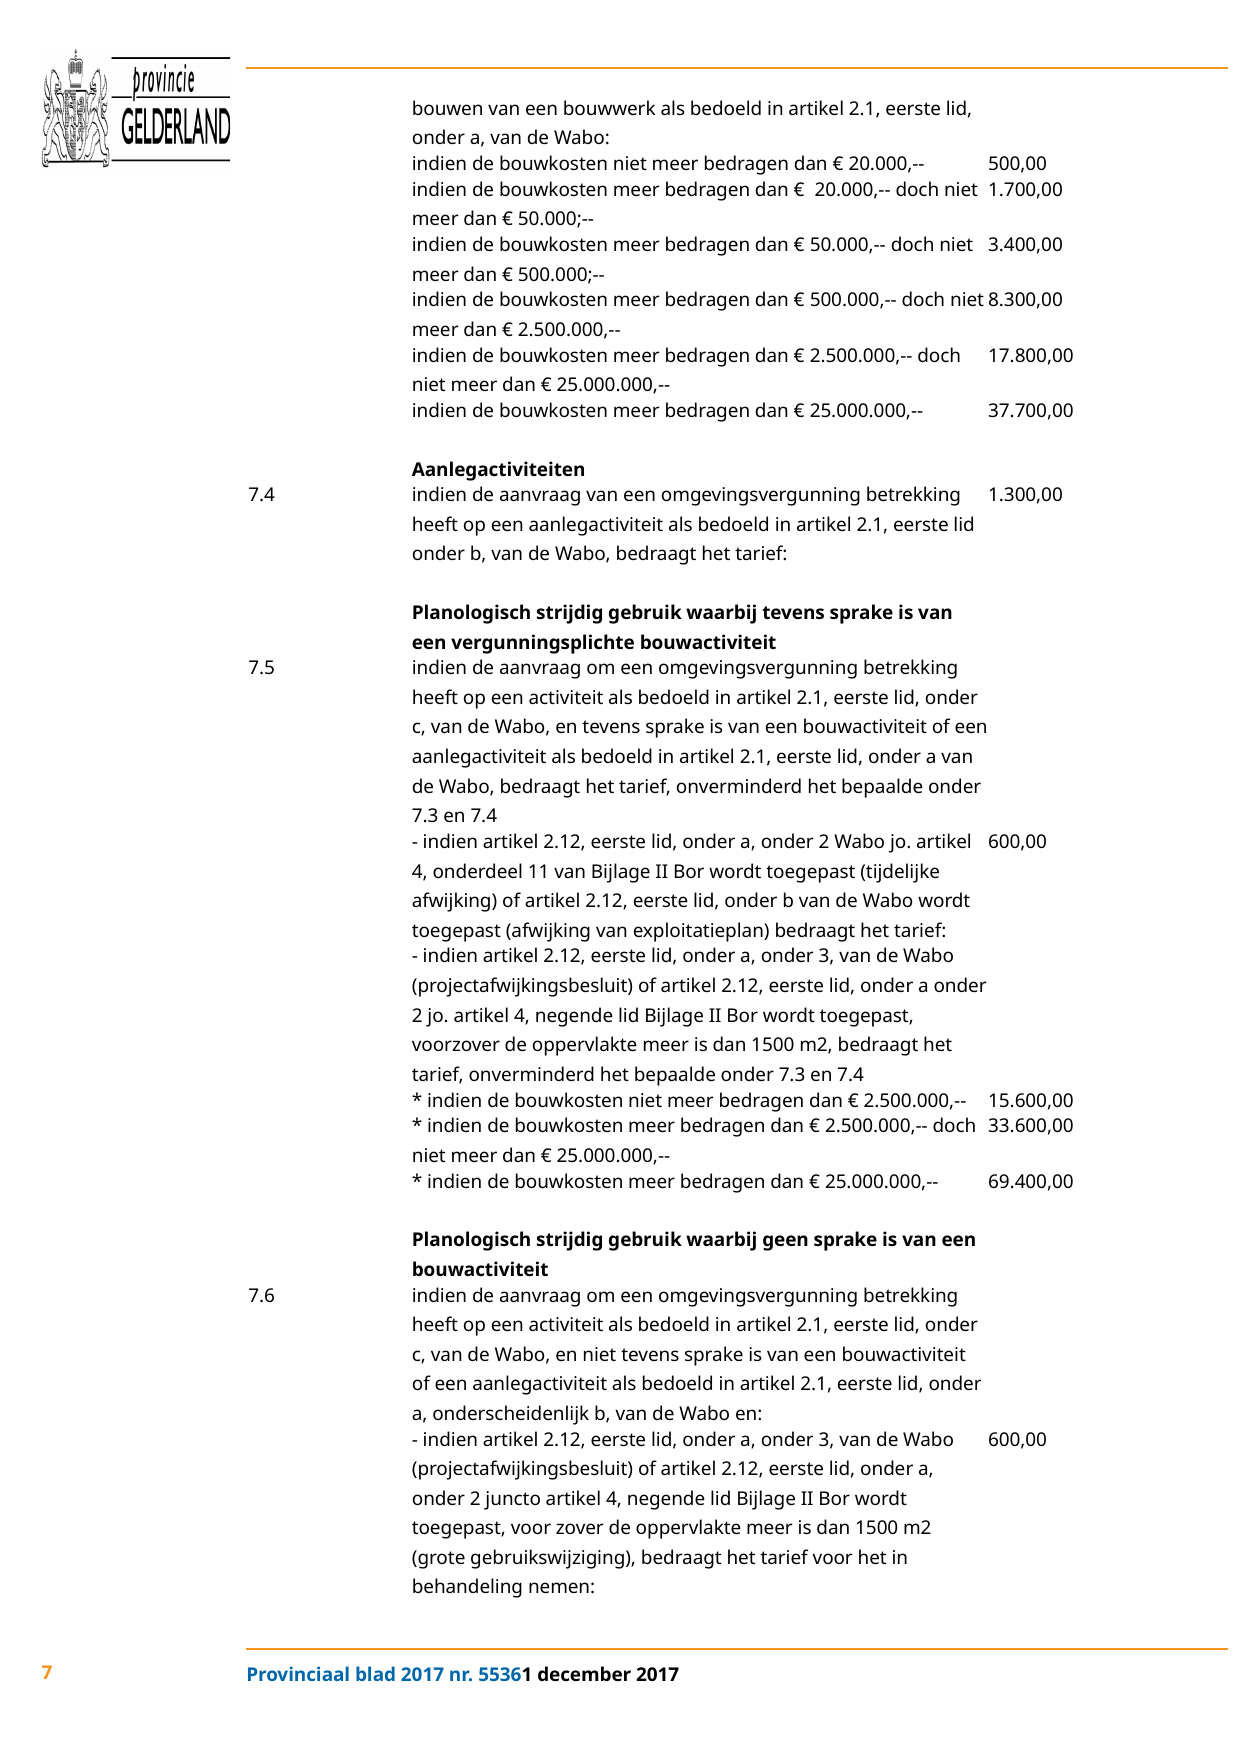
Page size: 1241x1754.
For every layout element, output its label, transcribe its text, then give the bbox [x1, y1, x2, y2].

table_cell 500,00 [988, 150, 1152, 176]
table_header [248, 1226, 412, 1282]
table_cell * indien de bouwkosten meer bedragen dan € 2.500.000,-- doch niet meer dan € 25.000.000,-- [412, 1113, 988, 1168]
table_cell [988, 655, 1152, 828]
table_cell 33.600,00 [988, 1113, 1152, 1168]
table_cell [248, 176, 412, 231]
table_cell 7.6 [248, 1282, 412, 1426]
table_cell indien de aanvraag om een omgevingsvergunning betrekking heeft op een activiteit als bedoeld in artikel 2.1, eerste lid, onder c, van de Wabo, en tevens sprake is van een bouwactiviteit of een aanlegactiviteit als bedoeld in artikel 2.1, eerste lid, onder a van de Wabo, bedraagt het tarief, onverminderd het bepaalde onder 7.3 en 7.4 [412, 655, 988, 828]
table_cell indien de bouwkosten niet meer bedragen dan € 20.000,-- [412, 150, 988, 176]
table_cell 8.300,00 [988, 286, 1152, 342]
table_cell indien de aanvraag van een omgevingsvergunning betrekking heeft op een aanlegactiviteit als bedoeld in artikel 2.1, eerste lid onder b, van de Wabo, bedraagt het tarief: [412, 481, 988, 566]
table_cell [248, 943, 412, 1087]
table_cell 7.4 [248, 481, 412, 566]
table_cell 69.400,00 [988, 1168, 1152, 1193]
table_cell indien de bouwkosten meer bedragen dan € 25.000.000,-- [412, 397, 988, 423]
table_header [988, 599, 1152, 654]
table_cell [248, 150, 412, 176]
table_cell * indien de bouwkosten meer bedragen dan € 25.000.000,-- [412, 1168, 988, 1193]
table_cell [248, 828, 412, 943]
table_cell [248, 95, 412, 150]
table_header [988, 1226, 1152, 1282]
table_cell 15.600,00 [988, 1087, 1152, 1112]
table_cell [248, 1113, 412, 1168]
table_cell 600,00 [988, 828, 1152, 943]
table_header [988, 456, 1152, 481]
table_cell 7.5 [248, 655, 412, 828]
table_cell - indien artikel 2.12, eerste lid, onder a, onder 3, van de Wabo (projectafwijkingsbesluit) of artikel 2.12, eerste lid, onder a onder 2 jo. artikel 4, negende lid Bijlage II Bor wordt toegepast, voorzover de oppervlakte meer is dan 1500 m2, bedraagt het tarief, onverminderd het bepaalde onder 7.3 en 7.4 [412, 943, 988, 1087]
table_cell 37.700,00 [988, 397, 1152, 423]
table_cell 1.300,00 [988, 481, 1152, 566]
table_cell [988, 1282, 1152, 1426]
table_cell [988, 943, 1152, 1087]
table_cell - indien artikel 2.12, eerste lid, onder a, onder 2 Wabo jo. artikel 4, onderdeel 11 van Bijlage II Bor wordt toegepast (tijdelijke afwijking) of artikel 2.12, eerste lid, onder b van de Wabo wordt toegepast (afwijking van exploitatieplan) bedraagt het tarief: [412, 828, 988, 943]
table_header Planologisch strijdig gebruik waarbij tevens sprake is van een vergunningsplichte bouwactiviteit [412, 599, 988, 654]
table_cell 17.800,00 [988, 342, 1152, 397]
picture [41, 47, 231, 172]
table_cell [248, 286, 412, 342]
table_cell 600,00 [988, 1426, 1152, 1599]
table_cell [248, 1087, 412, 1112]
table_cell [988, 95, 1152, 150]
table_cell * indien de bouwkosten niet meer bedragen dan € 2.500.000,-- [412, 1087, 988, 1112]
table_header [248, 599, 412, 654]
table_cell indien de bouwkosten meer bedragen dan € 500.000,-- doch niet meer dan € 2.500.000,-- [412, 286, 988, 342]
table_cell indien de bouwkosten meer bedragen dan € 2.500.000,-- doch niet meer dan € 25.000.000,-- [412, 342, 988, 397]
table_cell indien de bouwkosten meer bedragen dan € 50.000,-- doch niet meer dan € 500.000;-- [412, 231, 988, 286]
table_cell - indien artikel 2.12, eerste lid, onder a, onder 3, van de Wabo (projectafwijkingsbesluit) of artikel 2.12, eerste lid, onder a, onder 2 juncto artikel 4, negende lid Bijlage II Bor wordt toegepast, voor zover de oppervlakte meer is dan 1500 m2 (grote gebruikswijziging), bedraagt het tarief voor het in behandeling nemen: [412, 1426, 988, 1599]
table_header [248, 456, 412, 481]
table_cell bouwen van een bouwwerk als bedoeld in artikel 2.1, eerste lid, onder a, van de Wabo: [412, 95, 988, 150]
table_cell [248, 342, 412, 397]
table_cell [248, 1426, 412, 1599]
table_header Planologisch strijdig gebruik waarbij geen sprake is van een bouwactiviteit [412, 1226, 988, 1282]
table_header Aanlegactiviteiten [412, 456, 988, 481]
table_cell 1.700,00 [988, 176, 1152, 231]
table_cell [248, 1168, 412, 1193]
table_cell indien de bouwkosten meer bedragen dan € 20.000,-- doch niet meer dan € 50.000;-- [412, 176, 988, 231]
table_cell [248, 231, 412, 286]
table_cell 3.400,00 [988, 231, 1152, 286]
table_cell [248, 397, 412, 423]
table_cell indien de aanvraag om een omgevingsvergunning betrekking heeft op een activiteit als bedoeld in artikel 2.1, eerste lid, onder c, van de Wabo, en niet tevens sprake is van een bouwactiviteit of een aanlegactiviteit als bedoeld in artikel 2.1, eerste lid, onder a, onderscheidenlijk b, van de Wabo en: [412, 1282, 988, 1426]
